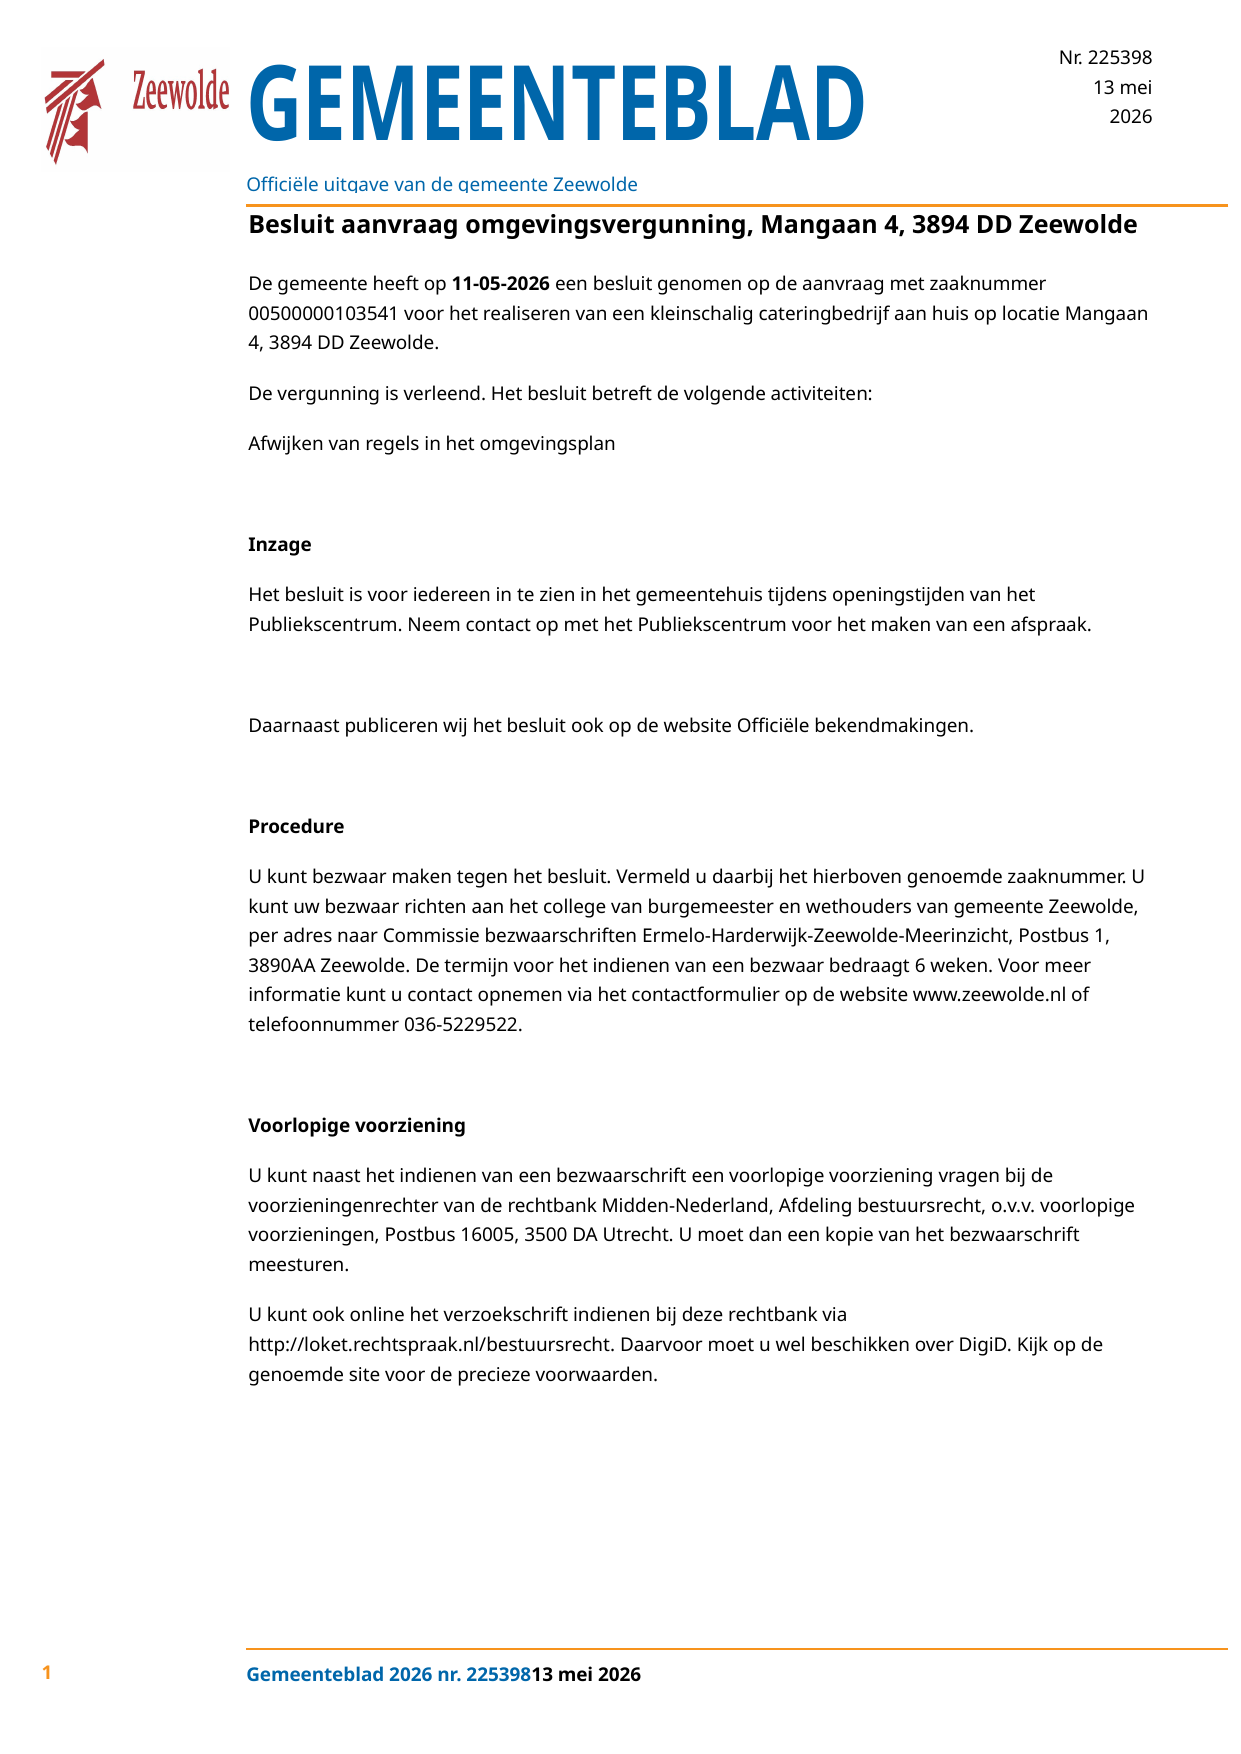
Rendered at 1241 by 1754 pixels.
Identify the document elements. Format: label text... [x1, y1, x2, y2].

text U kunt ook online het verzoekschrift indienen bij deze rechtbank via http://loket.rechtspraak.nl/bestuursrecht. Daarvoor moet u wel beschikken over DigiD. Kijk op de genoemde site voor de precieze voorwaarden. [248, 1302, 1152, 1386]
text Voorlopige voorziening [248, 1112, 1152, 1138]
text De vergunning is verleend. Het besluit betreft de volgende activiteiten: [248, 380, 1152, 406]
picture [41, 47, 231, 172]
text U kunt bezwaar maken tegen het besluit. Vermeld u daarbij het hierboven genoemde zaaknummer. U kunt uw bezwaar richten aan het college van burgemeester en wethouders van gemeente Zeewolde, per adres naar Commissie bezwaarschriften Ermelo-Harderwijk-Zeewolde-Meerinzicht, Postbus 1, 3890AA Zeewolde. De termijn voor het indienen van een bezwaar bedraagt 6 weken. Voor meer informatie kunt u contact opnemen via het contactformulier op de website www.zeewolde.nl of telefoonnummer 036-5229522. [248, 863, 1152, 1037]
text Daarnaast publiceren wij het besluit ook op de website Officiële bekendmakingen. [248, 712, 1152, 738]
text Afwijken van regels in het omgevingsplan [248, 430, 1152, 456]
text Het besluit is voor iedereen in te zien in het gemeentehuis tijdens openingstijden van het Publiekscentrum. Neem contact op met het Publiekscentrum voor het maken van een afspraak. [248, 582, 1152, 637]
text Besluit aanvraag omgevingsvergunning, Mangaan 4, 3894 DD Zeewolde [248, 207, 1152, 241]
text De gemeente heeft op 11-05-2026 een besluit genomen op de aanvraag met zaaknummer 00500000103541 voor het realiseren van een kleinschalig cateringbedrijf aan huis op locatie Mangaan 4, 3894 DD Zeewolde. [248, 270, 1152, 355]
text U kunt naast het indienen van een bezwaarschrift een voorlopige voorziening vragen bij de voorzieningenrechter van de rechtbank Midden-Nederland, Afdeling bestuursrecht, o.v.v. voorlopige voorzieningen, Postbus 16005, 3500 DA Utrecht. U moet dan een kopie van het bezwaarschrift meesturen. [248, 1162, 1152, 1277]
text Inzage [248, 531, 1152, 557]
text Procedure [248, 813, 1152, 838]
